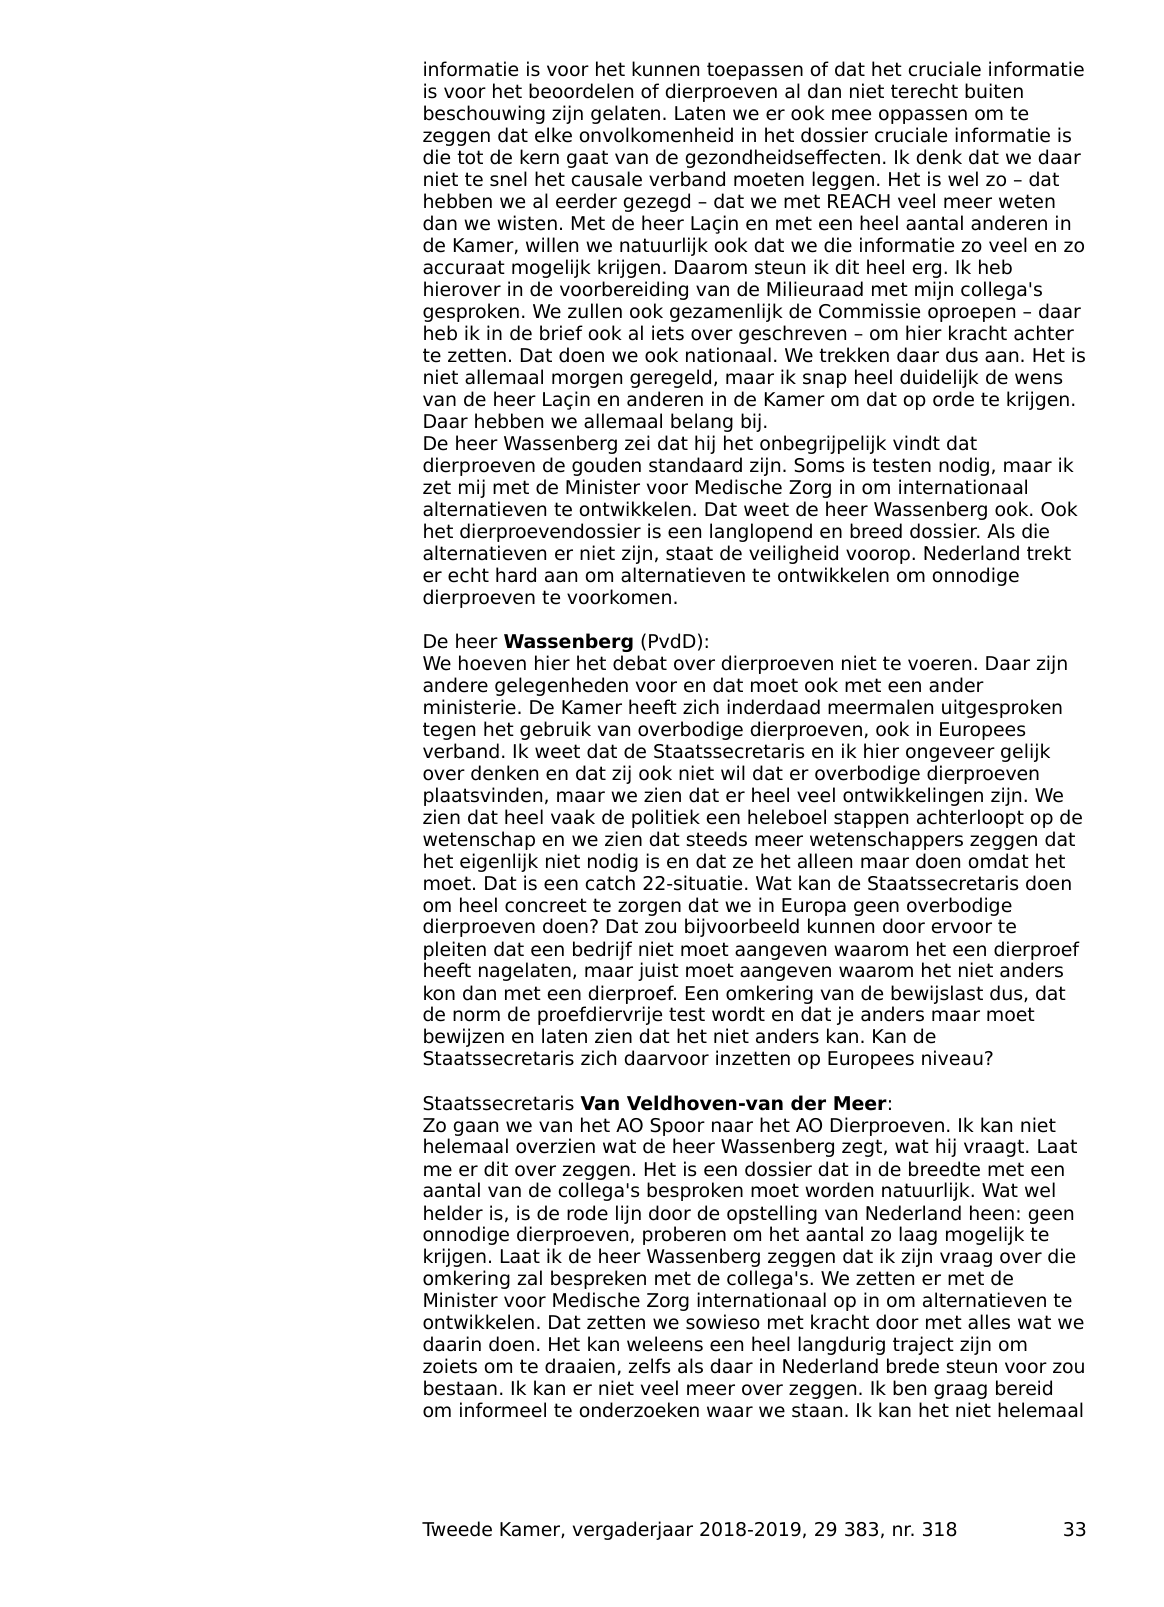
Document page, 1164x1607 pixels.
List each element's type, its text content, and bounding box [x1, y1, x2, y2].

text We hoeven hier het debat over dierproeven niet te voeren. Daar zijn andere gelegenheden voor en dat moet ook met een ander ministerie. De Kamer heeft zich inderdaad meermalen uitgesproken tegen het gebruik van overbodige dierproeven, ook in Europees verband. Ik weet dat de Staatssecretaris en ik hier ongeveer gelijk over denken en dat zij ook niet wil dat er overbodige dierproeven plaatsvinden, maar we zien dat er heel veel ontwikkelingen zijn. We zien dat heel vaak de politiek een heleboel stappen achterloopt op de wetenschap en we zien dat steeds meer wetenschappers zeggen dat het eigenlijk niet nodig is en dat ze het alleen maar doen omdat het moet. Dat is een catch 22-situatie. Wat kan de Staatssecretaris doen om heel concreet te zorgen dat we in Europa geen overbodige dierproeven doen? Dat zou bijvoorbeeld kunnen door ervoor te pleiten dat een bedrijf niet moet aangeven waarom het een dierproef heeft nagelaten, maar juist moet aangeven waarom het niet anders kon dan met een dierproef. Een omkering van de bewijslast dus, dat de norm de proefdiervrije test wordt en dat je anders maar moet bewijzen en laten zien dat het niet anders kan. Kan de Staatssecretaris zich daarvoor inzetten op Europees niveau? [422, 653, 1087, 1070]
text Staatssecretaris Van Veldhoven-van der Meer: [422, 1092, 1087, 1114]
text informatie is voor het kunnen toepassen of dat het cruciale informatie is voor het beoordelen of dierproeven al dan niet terecht buiten beschouwing zijn gelaten. Laten we er ook mee oppassen om te zeggen dat elke onvolkomenheid in het dossier cruciale informatie is die tot de kern gaat van de gezondheidseffecten. Ik denk dat we daar niet te snel het causale verband moeten leggen. Het is wel zo – dat hebben we al eerder gezegd – dat we met REACH veel meer weten dan we wisten. Met de heer Laçin en met een heel aantal anderen in de Kamer, willen we natuurlijk ook dat we die informatie zo veel en zo accuraat mogelijk krijgen. Daarom steun ik dit heel erg. Ik heb hierover in de voorbereiding van de Milieuraad met mijn collega's gesproken. We zullen ook gezamenlijk de Commissie oproepen – daar heb ik in de brief ook al iets over geschreven – om hier kracht achter te zetten. Dat doen we ook nationaal. We trekken daar dus aan. Het is niet allemaal morgen geregeld, maar ik snap heel duidelijk de wens van de heer Laçin en anderen in de Kamer om dat op orde te krijgen. Daar hebben we allemaal belang bij. [422, 59, 1087, 433]
text De heer Wassenberg (PvdD): [422, 631, 1087, 653]
text De heer Wassenberg zei dat hij het onbegrijpelijk vindt dat dierproeven de gouden standaard zijn. Soms is testen nodig, maar ik zet mij met de Minister voor Medische Zorg in om internationaal alternatieven te ontwikkelen. Dat weet de heer Wassenberg ook. Ook het dierproevendossier is een langlopend en breed dossier. Als die alternatieven er niet zijn, staat de veiligheid voorop. Nederland trekt er echt hard aan om alternatieven te ontwikkelen om onnodige dierproeven te voorkomen. [422, 433, 1087, 608]
text Zo gaan we van het AO Spoor naar het AO Dierproeven. Ik kan niet helemaal overzien wat de heer Wassenberg zegt, wat hij vraagt. Laat me er dit over zeggen. Het is een dossier dat in de breedte met een aantal van de collega's besproken moet worden natuurlijk. Wat wel helder is, is de rode lijn door de opstelling van Nederland heen: geen onnodige dierproeven, proberen om het aantal zo laag mogelijk te krijgen. Laat ik de heer Wassenberg zeggen dat ik zijn vraag over die omkering zal bespreken met de collega's. We zetten er met de Minister voor Medische Zorg internationaal op in om alternatieven te ontwikkelen. Dat zetten we sowieso met kracht door met alles wat we daarin doen. Het kan weleens een heel langdurig traject zijn om zoiets om te draaien, zelfs als daar in Nederland brede steun voor zou bestaan. Ik kan er niet veel meer over zeggen. Ik ben graag bereid om informeel te onderzoeken waar we staan. Ik kan het niet helemaal [422, 1114, 1087, 1422]
